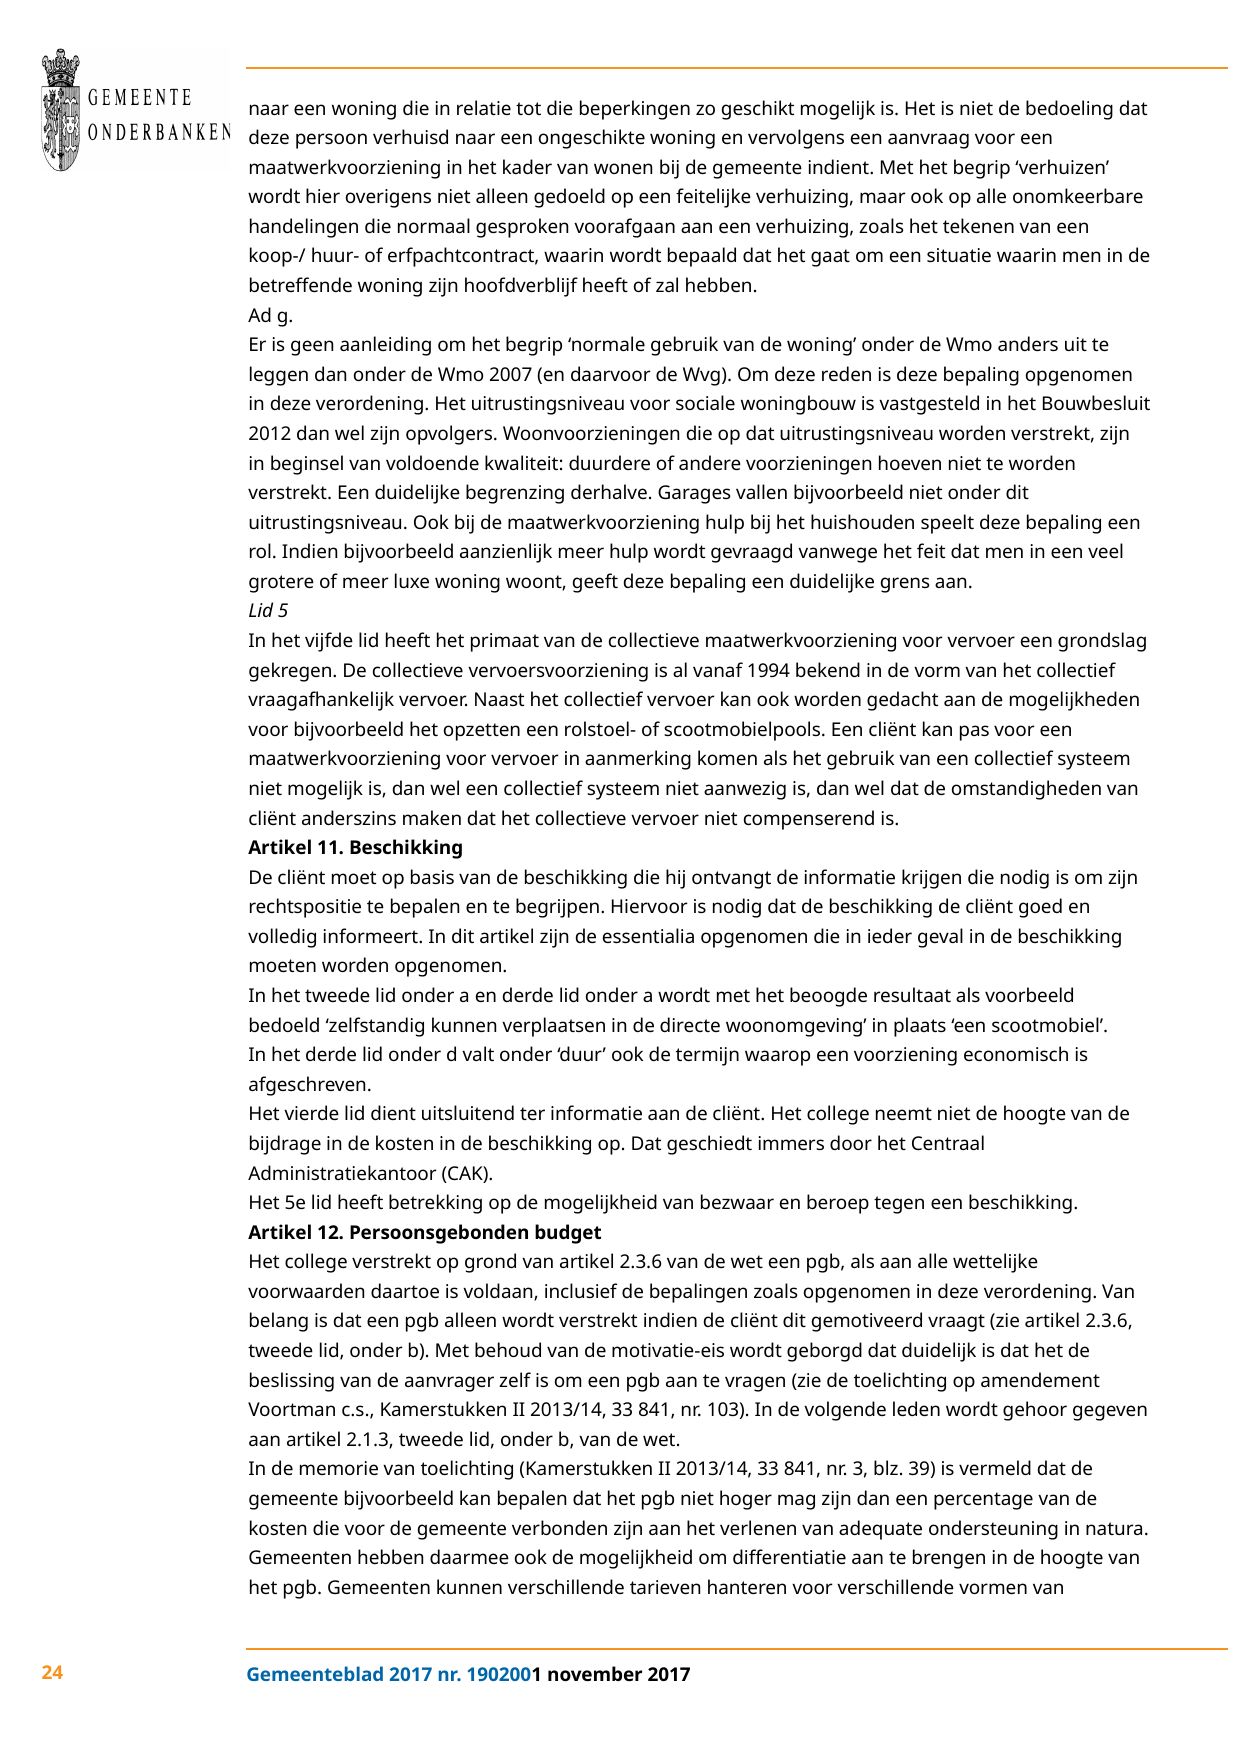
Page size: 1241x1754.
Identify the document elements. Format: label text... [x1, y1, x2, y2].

text Het college verstrekt op grond van artikel 2.3.6 van de wet een pgb, als aan alle wettelijke voorwaarden daartoe is voldaan, inclusief de bepalingen zoals opgenomen in deze verordening. Van belang is dat een pgb alleen wordt verstrekt indien de cliënt dit gemotiveerd vraagt (zie artikel 2.3.6, tweede lid, onder b). Met behoud van de motivatie-eis wordt geborgd dat duidelijk is dat het de beslissing van de aanvrager zelf is om een pgb aan te vragen (zie de toelichting op amendement Voortman c.s., Kamerstukken II 2013/14, 33 841, nr. 103). In de volgende leden wordt gehoor gegeven aan artikel 2.1.3, tweede lid, onder b, van de wet. [248, 1248, 1152, 1452]
text Artikel 11. Beschikking [248, 834, 1152, 860]
text Artikel 12. Persoonsgebonden budget [248, 1219, 1152, 1245]
text Het 5e lid heeft betrekking op de mogelijkheid van bezwaar en beroep tegen een beschikking. [248, 1189, 1152, 1215]
text Ad g. [248, 302, 1152, 328]
text In het tweede lid onder a en derde lid onder a wordt met het beoogde resultaat als voorbeeld bedoeld ‘zelfstandig kunnen verplaatsen in de directe woonomgeving’ in plaats ‘een scootmobiel’. [248, 982, 1152, 1038]
text In het vijfde lid heeft het primaat van de collectieve maatwerkvoorziening voor vervoer een grondslag gekregen. De collectieve vervoersvoorziening is al vanaf 1994 bekend in de vorm van het collectief vraagafhankelijk vervoer. Naast het collectief vervoer kan ook worden gedacht aan de mogelijkheden voor bijvoorbeeld het opzetten een rolstoel- of scootmobielpools. Een cliënt kan pas voor een maatwerkvoorziening voor vervoer in aanmerking komen als het gebruik van een collectief systeem niet mogelijk is, dan wel een collectief systeem niet aanwezig is, dan wel dat de omstandigheden van cliënt anderszins maken dat het collectieve vervoer niet compenserend is. [248, 627, 1152, 831]
text Er is geen aanleiding om het begrip ‘normale gebruik van de woning’ onder de Wmo anders uit te leggen dan onder de Wmo 2007 (en daarvoor de Wvg). Om deze reden is deze bepaling opgenomen in deze verordening. Het uitrustingsniveau voor sociale woningbouw is vastgesteld in het Bouwbesluit 2012 dan wel zijn opvolgers. Woonvoorzieningen die op dat uitrustingsniveau worden verstrekt, zijn in beginsel van voldoende kwaliteit: duurdere of andere voorzieningen hoeven niet te worden verstrekt. Een duidelijke begrenzing derhalve. Garages vallen bijvoorbeeld niet onder dit uitrustingsniveau. Ook bij de maatwerkvoorziening hulp bij het huishouden speelt deze bepaling een rol. Indien bijvoorbeeld aanzienlijk meer hulp wordt gevraagd vanwege het feit dat men in een veel grotere of meer luxe woning woont, geeft deze bepaling een duidelijke grens aan. [248, 331, 1152, 594]
text Lid 5 [248, 598, 1152, 623]
text De cliënt moet op basis van de beschikking die hij ontvangt de informatie krijgen die nodig is om zijn rechtspositie te bepalen en te begrijpen. Hiervoor is nodig dat de beschikking de cliënt goed en volledig informeert. In dit artikel zijn de essentialia opgenomen die in ieder geval in de beschikking moeten worden opgenomen. [248, 864, 1152, 978]
picture [41, 47, 231, 172]
text naar een woning die in relatie tot die beperkingen zo geschikt mogelijk is. Het is niet de bedoeling dat deze persoon verhuisd naar een ongeschikte woning en vervolgens een aanvraag voor een maatwerkvoorziening in het kader van wonen bij de gemeente indient. Met het begrip ‘verhuizen’ wordt hier overigens niet alleen gedoeld op een feitelijke verhuizing, maar ook op alle onomkeerbare handelingen die normaal gesproken voorafgaan aan een verhuizing, zoals het tekenen van een koop-/ huur- of erfpachtcontract, waarin wordt bepaald dat het gaat om een situatie waarin men in de betreffende woning zijn hoofdverblijf heeft of zal hebben. [248, 95, 1152, 298]
text In het derde lid onder d valt onder ‘duur’ ook de termijn waarop een voorziening economisch is afgeschreven. [248, 1041, 1152, 1097]
text In de memorie van toelichting (Kamerstukken II 2013/14, 33 841, nr. 3, blz. 39) is vermeld dat de gemeente bijvoorbeeld kan bepalen dat het pgb niet hoger mag zijn dan een percentage van de kosten die voor de gemeente verbonden zijn aan het verlenen van adequate ondersteuning in natura. Gemeenten hebben daarmee ook de mogelijkheid om differentiatie aan te brengen in de hoogte van het pgb. Gemeenten kunnen verschillende tarieven hanteren voor verschillende vormen van [248, 1456, 1152, 1600]
text Het vierde lid dient uitsluitend ter informatie aan de cliënt. Het college neemt niet de hoogte van de bijdrage in de kosten in de beschikking op. Dat geschiedt immers door het Centraal Administratiekantoor (CAK). [248, 1101, 1152, 1186]
